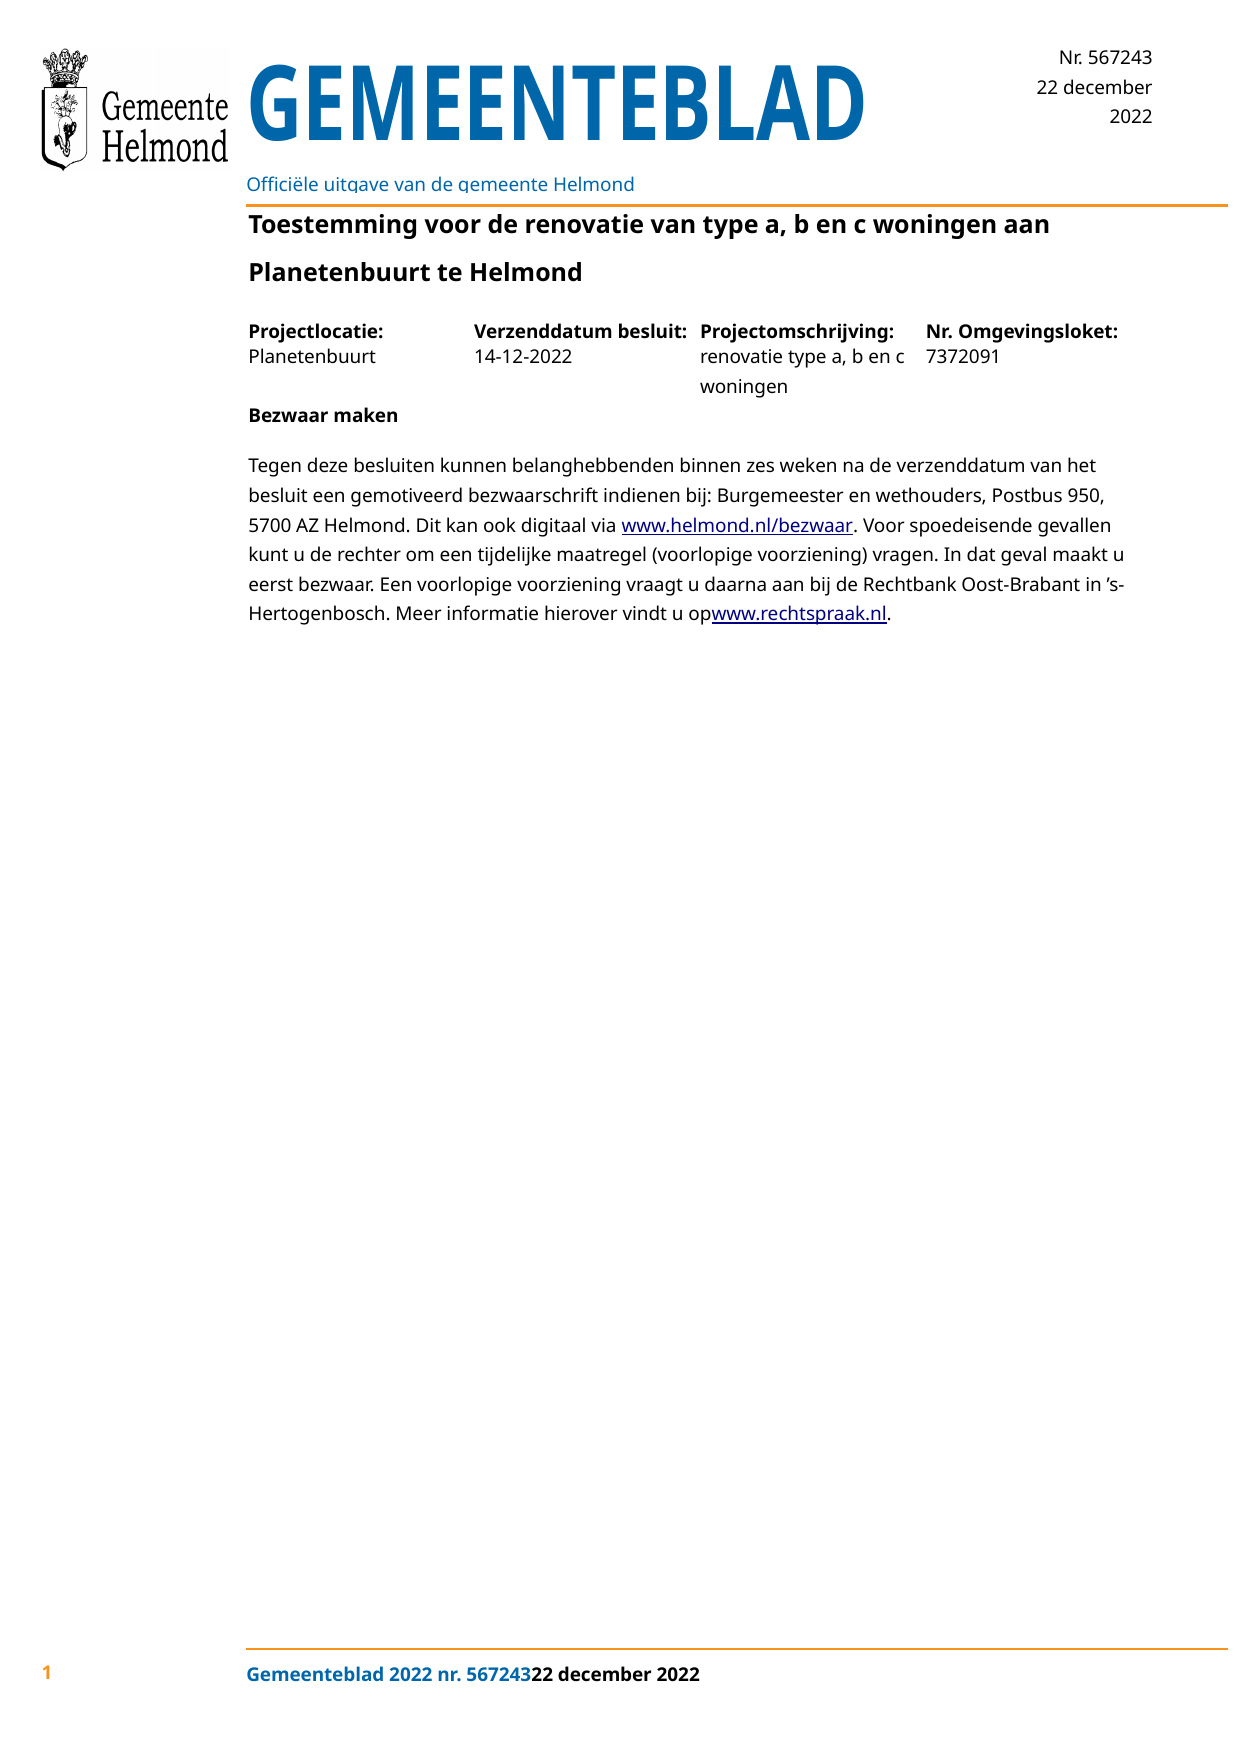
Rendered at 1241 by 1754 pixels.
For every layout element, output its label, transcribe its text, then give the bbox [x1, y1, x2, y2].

text Bezwaar maken [248, 402, 1152, 428]
table_header Verzenddatum besluit: [474, 318, 700, 344]
text Tegen deze besluiten kunnen belanghebbenden binnen zes weken na de verzenddatum van het besluit een gemotiveerd bezwaarschrift indienen bij: Burgemeester en wethouders, Postbus 950, 5700 AZ Helmond. Dit kan ook digitaal via www.helmond.nl/bezwaar. Voor spoedeisende gevallen kunt u de rechter om een tijdelijke maatregel (voorlopige voorziening) vragen. In dat geval maakt u eerst bezwaar. Een voorlopige voorziening vraagt u daarna aan bij de Rechtbank Oost-Brabant in ’s-Hertogenbosch. Meer informatie hierover vindt u opwww.rechtspraak.nl. [248, 453, 1152, 626]
table_cell 14-12-2022 [474, 344, 700, 399]
text Toestemming voor de renovatie van type a, b en c woningen aan Planetenbuurt te Helmond [248, 207, 1152, 288]
table_header Projectlocatie: [248, 318, 474, 344]
table_header Projectomschrijving: [700, 318, 926, 344]
table_cell renovatie type a, b en c woningen [700, 344, 926, 399]
table_header Nr. Omgevingsloket: [926, 318, 1152, 344]
picture [41, 47, 231, 172]
table_cell 7372091 [926, 344, 1152, 399]
table_cell Planetenbuurt [248, 344, 474, 399]
